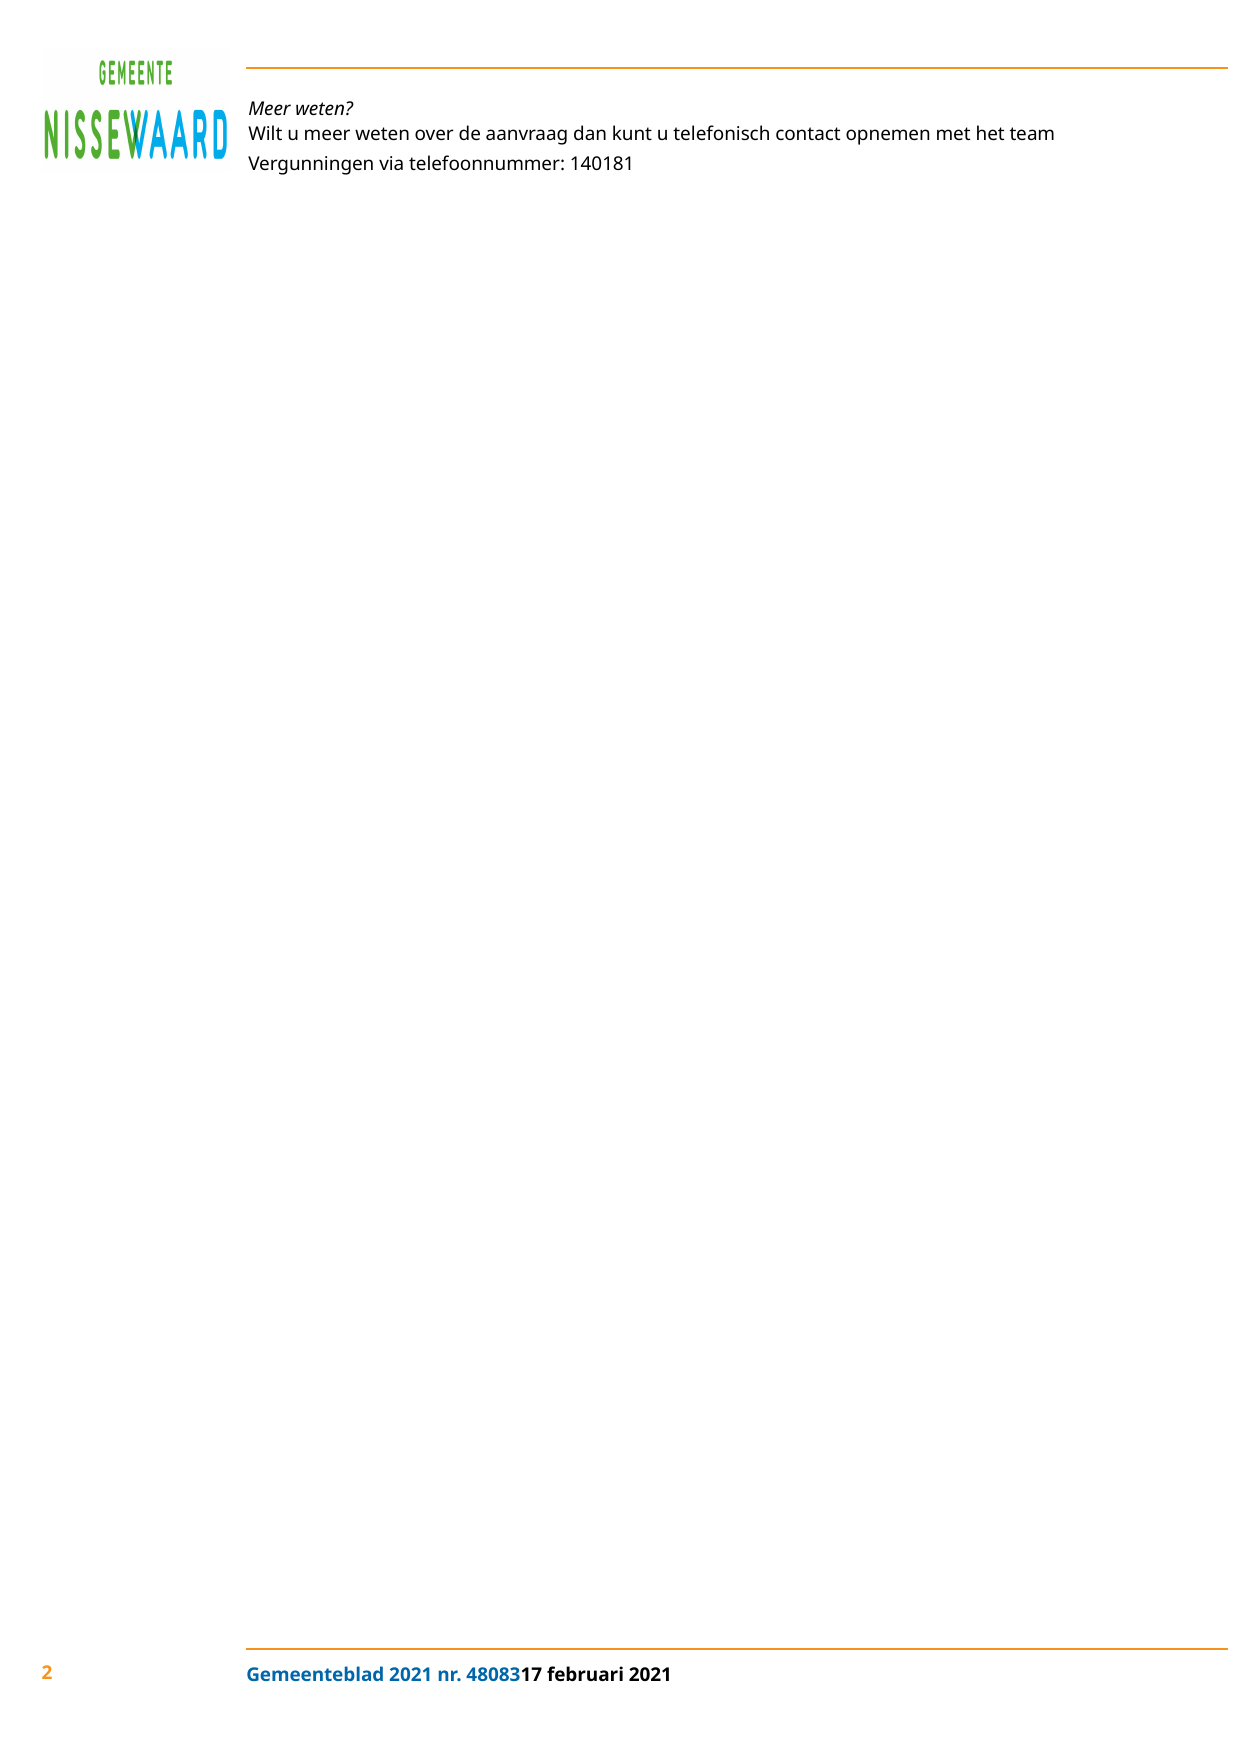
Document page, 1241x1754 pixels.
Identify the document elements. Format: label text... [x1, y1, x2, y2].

picture [41, 47, 231, 172]
text Wilt u meer weten over de aanvraag dan kunt u telefonisch contact opnemen met het team Vergunningen via telefoonnummer: 140181 [248, 121, 1152, 176]
text Meer weten? [248, 95, 1152, 121]
